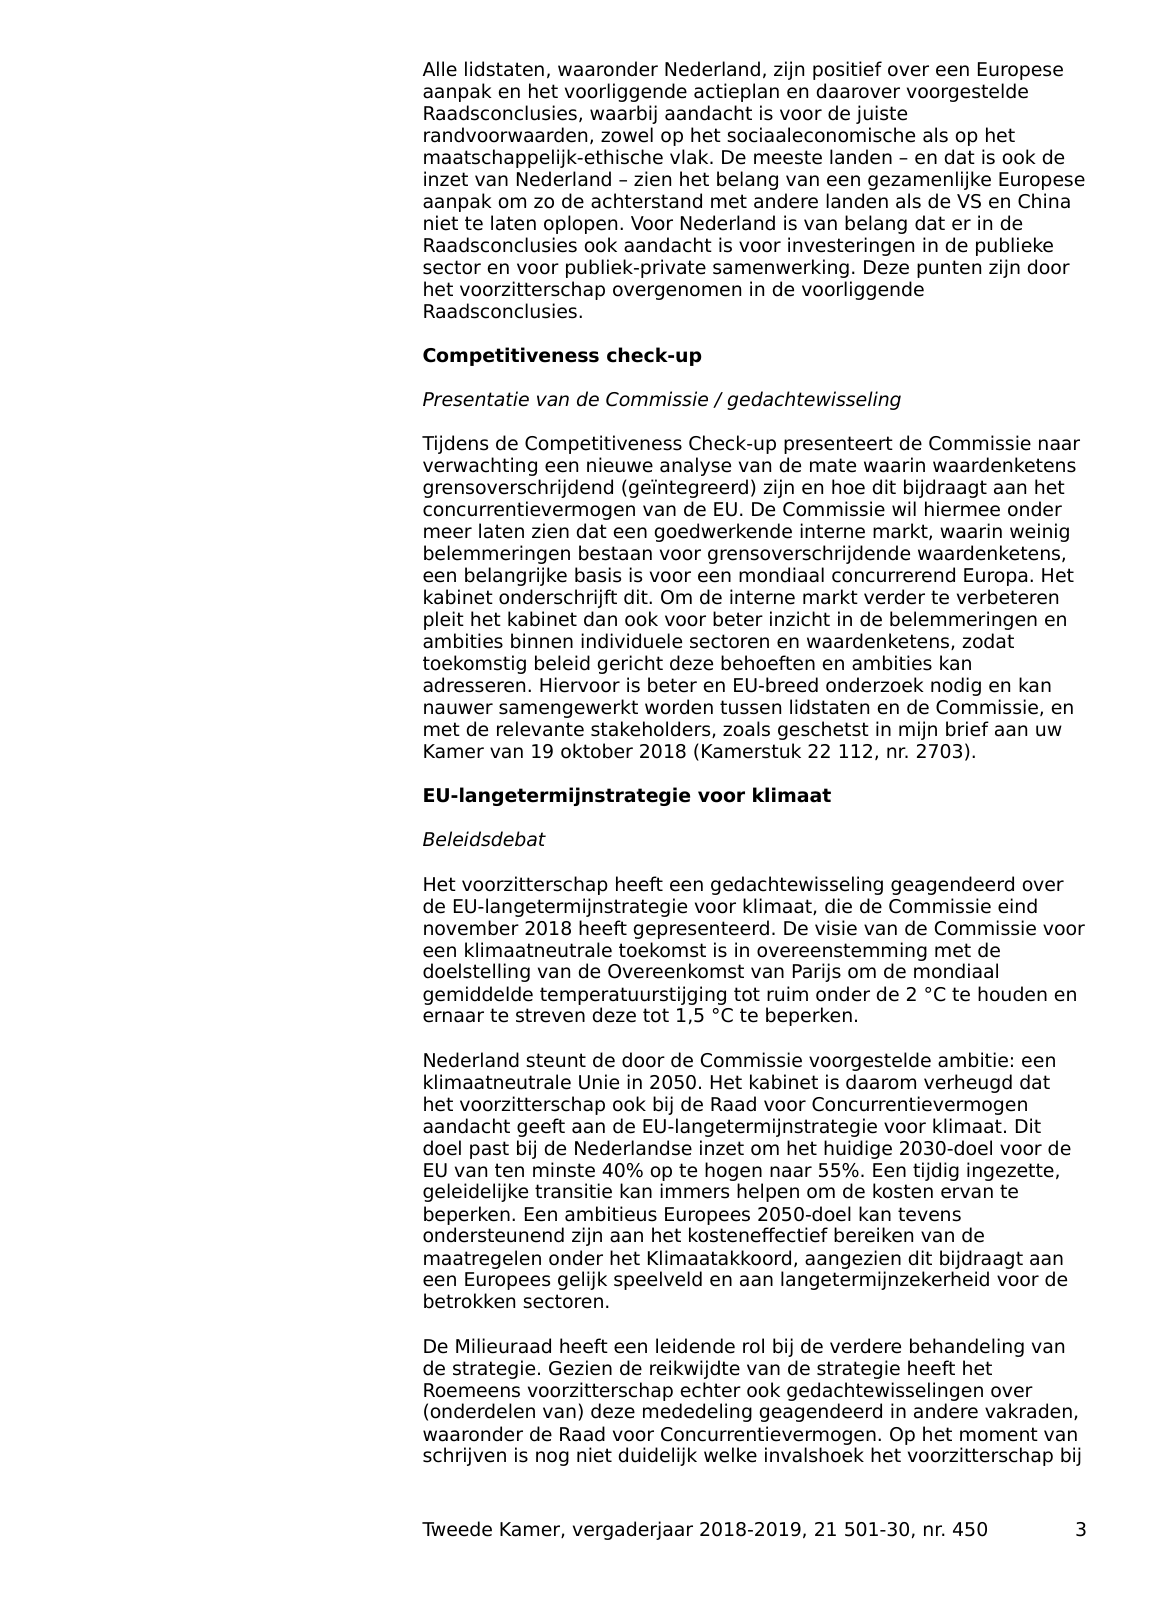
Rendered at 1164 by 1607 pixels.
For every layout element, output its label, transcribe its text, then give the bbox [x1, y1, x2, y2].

text De Milieuraad heeft een leidende rol bij de verdere behandeling van de strategie. Gezien de reikwijdte van de strategie heeft het Roemeens voorzitterschap echter ook gedachtewisselingen over (onderdelen van) deze mededeling geagendeerd in andere vakraden, waaronder de Raad voor Concurrentievermogen. Op het moment van schrijven is nog niet duidelijk welke invalshoek het voorzitterschap bij [422, 1336, 1087, 1467]
subtitle Competitiveness check-up [422, 345, 1087, 367]
subtitle Beleidsdebat [422, 829, 1087, 851]
text Het voorzitterschap heeft een gedachtewisseling geagendeerd over de EU-langetermijnstrategie voor klimaat, die de Commissie eind november 2018 heeft gepresenteerd. De visie van de Commissie voor een klimaatneutrale toekomst is in overeenstemming met de doelstelling van de Overeenkomst van Parijs om de mondiaal gemiddelde temperatuurstijging tot ruim onder de 2 °C te houden en ernaar te streven deze tot 1,5 °C te beperken. [422, 873, 1087, 1027]
text Alle lidstaten, waaronder Nederland, zijn positief over een Europese aanpak en het voorliggende actieplan en daarover voorgestelde Raadsconclusies, waarbij aandacht is voor de juiste randvoorwaarden, zowel op het sociaaleconomische als op het maatschappelijk-ethische vlak. De meeste landen – en dat is ook de inzet van Nederland – zien het belang van een gezamenlijke Europese aanpak om zo de achterstand met andere landen als de VS en China niet te laten oplopen. Voor Nederland is van belang dat er in de Raadsconclusies ook aandacht is voor investeringen in de publieke sector en voor publiek-private samenwerking. Deze punten zijn door het voorzitterschap overgenomen in de voorliggende Raadsconclusies. [422, 59, 1087, 323]
text Nederland steunt de door de Commissie voorgestelde ambitie: een klimaatneutrale Unie in 2050. Het kabinet is daarom verheugd dat het voorzitterschap ook bij de Raad voor Concurrentievermogen aandacht geeft aan de EU-langetermijnstrategie voor klimaat. Dit doel past bij de Nederlandse inzet om het huidige 2030-doel voor de EU van ten minste 40% op te hogen naar 55%. Een tijdig ingezette, geleidelijke transitie kan immers helpen om de kosten ervan te beperken. Een ambitieus Europees 2050-doel kan tevens ondersteunend zijn aan het kosteneffectief bereiken van de maatregelen onder het Klimaatakkoord, aangezien dit bijdraagt aan een Europees gelijk speelveld en aan langetermijnzekerheid voor de betrokken sectoren. [422, 1049, 1087, 1313]
subtitle Presentatie van de Commissie / gedachtewisseling [422, 389, 1087, 411]
subtitle EU-langetermijnstrategie voor klimaat [422, 785, 1087, 807]
text Tijdens de Competitiveness Check-up presenteert de Commissie naar verwachting een nieuwe analyse van de mate waarin waardenketens grensoverschrijdend (geïntegreerd) zijn en hoe dit bijdraagt aan het concurrentievermogen van de EU. De Commissie wil hiermee onder meer laten zien dat een goedwerkende interne markt, waarin weinig belemmeringen bestaan voor grensoverschrijdende waardenketens, een belangrijke basis is voor een mondiaal concurrerend Europa. Het kabinet onderschrijft dit. Om de interne markt verder te verbeteren pleit het kabinet dan ook voor beter inzicht in de belemmeringen en ambities binnen individuele sectoren en waardenketens, zodat toekomstig beleid gericht deze behoeften en ambities kan adresseren. Hiervoor is beter en EU-breed onderzoek nodig en kan nauwer samengewerkt worden tussen lidstaten en de Commissie, en met de relevante stakeholders, zoals geschetst in mijn brief aan uw Kamer van 19 oktober 2018 (Kamerstuk 22 112, nr. 2703). [422, 433, 1087, 763]
